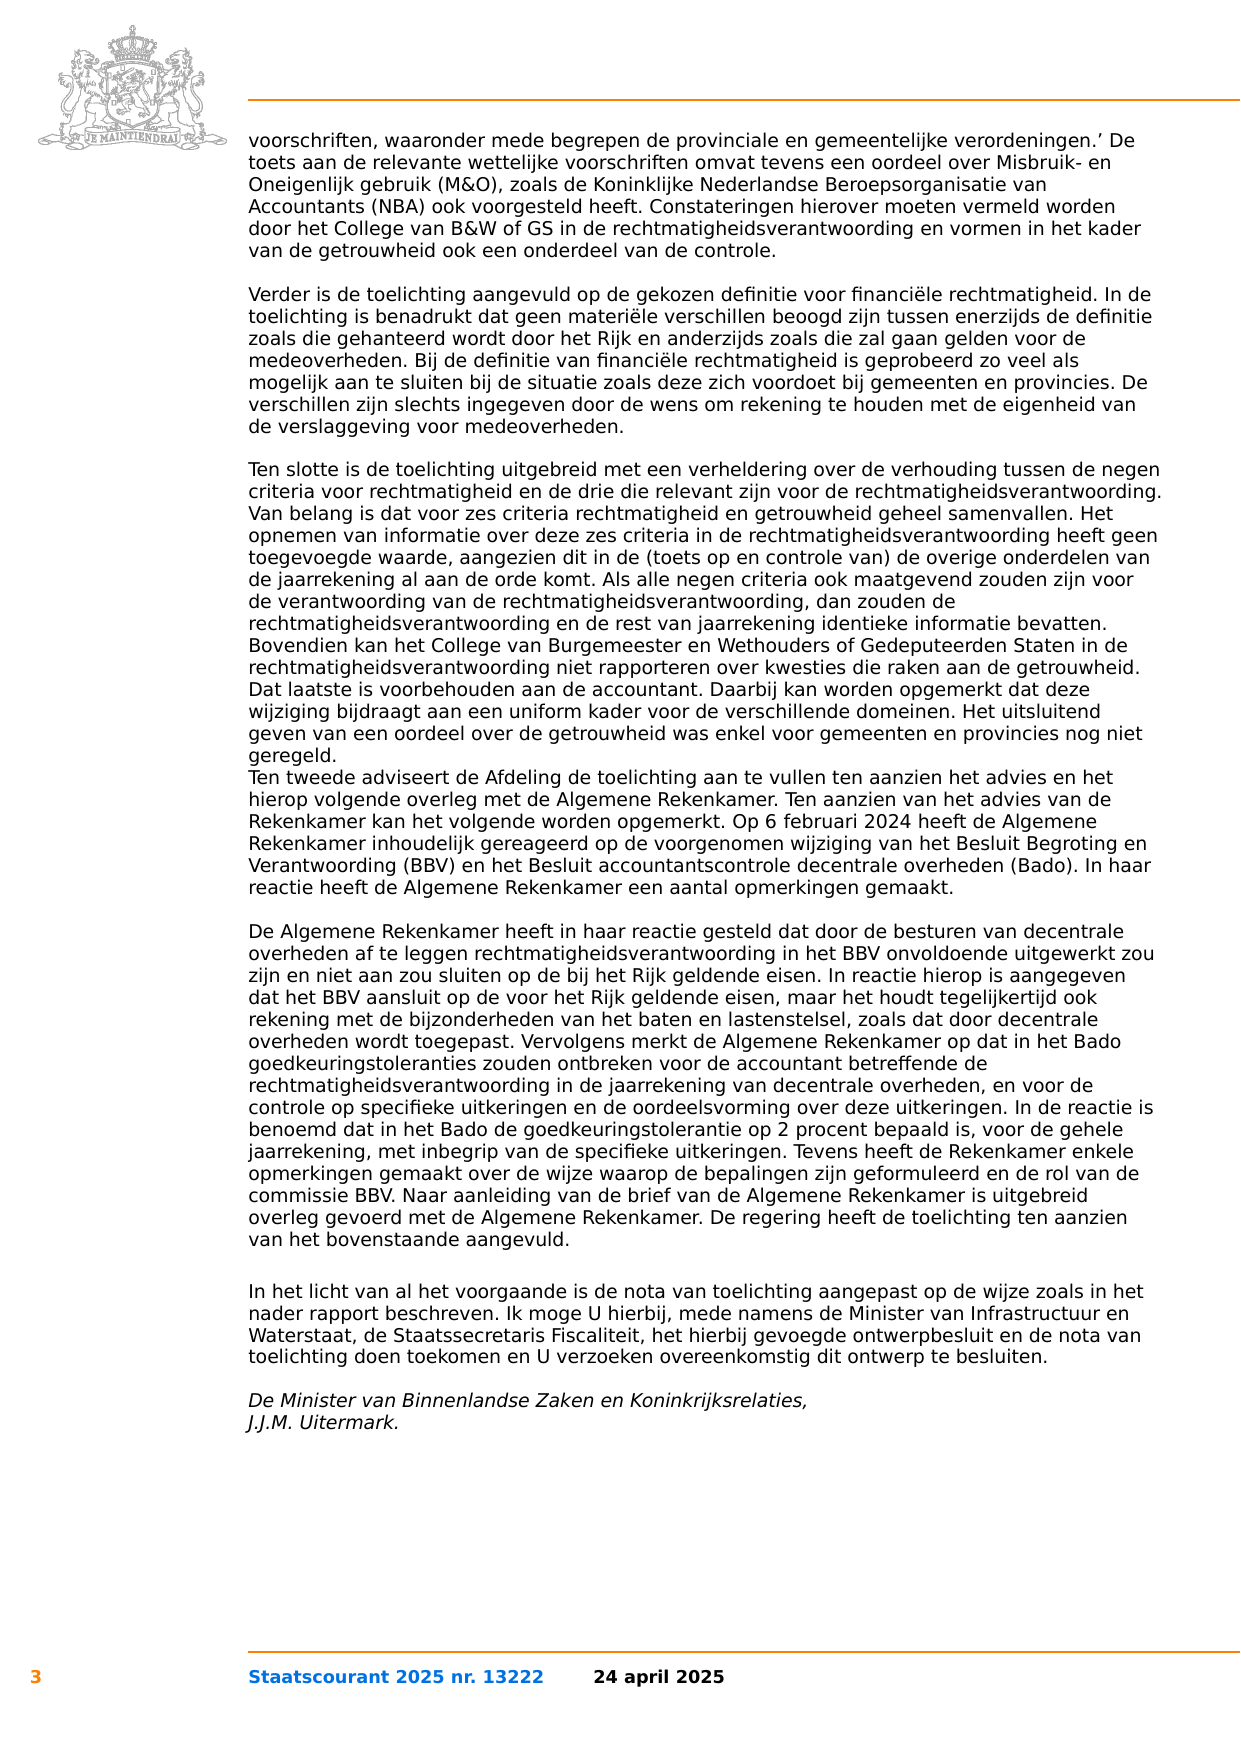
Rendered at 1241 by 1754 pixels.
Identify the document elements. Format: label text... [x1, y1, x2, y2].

text Ten slotte is de toelichting uitgebreid met een verheldering over de verhouding tussen de negen criteria voor rechtmatigheid en de drie die relevant zijn voor de rechtmatigheidsverantwoording. Van belang is dat voor zes criteria rechtmatigheid en getrouwheid geheel samenvallen. Het opnemen van informatie over deze zes criteria in de rechtmatigheidsverantwoording heeft geen toegevoegde waarde, aangezien dit in de (toets op en controle van) de overige onderdelen van de jaarrekening al aan de orde komt. Als alle negen criteria ook maatgevend zouden zijn voor de verantwoording van de rechtmatigheidsverantwoording, dan zouden de rechtmatigheidsverantwoording en de rest van jaarrekening identieke informatie bevatten. Bovendien kan het College van Burgemeester en Wethouders of Gedeputeerden Staten in de rechtmatigheidsverantwoording niet rapporteren over kwesties die raken aan de getrouwheid. Dat laatste is voorbehouden aan de accountant. Daarbij kan worden opgemerkt dat deze wijziging bijdraagt aan een uniform kader voor de verschillende domeinen. Het uitsluitend geven van een oordeel over de getrouwheid was enkel voor gemeenten en provincies nog niet geregeld. [248, 459, 1163, 767]
text Verder is de toelichting aangevuld op de gekozen definitie voor financiële rechtmatigheid. In de toelichting is benadrukt dat geen materiële verschillen beoogd zijn tussen enerzijds de definitie zoals die gehanteerd wordt door het Rijk en anderzijds zoals die zal gaan gelden voor de medeoverheden. Bij de definitie van financiële rechtmatigheid is geprobeerd zo veel als mogelijk aan te sluiten bij de situatie zoals deze zich voordoet bij gemeenten en provincies. De verschillen zijn slechts ingegeven door de wens om rekening te houden met de eigenheid van de verslaggeving voor medeoverheden. [248, 284, 1163, 437]
text De Minister van Binnenlandse Zaken en Koninkrijksrelaties, J.J.M. Uitermark. [248, 1390, 1163, 1434]
text Ten tweede adviseert de Afdeling de toelichting aan te vullen ten aanzien het advies en het hierop volgende overleg met de Algemene Rekenkamer. Ten aanzien van het advies van de Rekenkamer kan het volgende worden opgemerkt. Op 6 februari 2024 heeft de Algemene Rekenkamer inhoudelijk gereageerd op de voorgenomen wijziging van het Besluit Begroting en Verantwoording (BBV) en het Besluit accountantscontrole decentrale overheden (Bado). In haar reactie heeft de Algemene Rekenkamer een aantal opmerkingen gemaakt. [248, 767, 1163, 899]
text In het licht van al het voorgaande is de nota van toelichting aangepast op de wijze zoals in het nader rapport beschreven. Ik moge U hierbij, mede namens de Minister van Infrastructuur en Waterstaat, de Staatssecretaris Fiscaliteit, het hierbij gevoegde ontwerpbesluit en de nota van toelichting doen toekomen en U verzoeken overeenkomstig dit ontwerp te besluiten. [248, 1281, 1163, 1368]
picture [38, 25, 227, 150]
text voorschriften, waaronder mede begrepen de provinciale en gemeentelijke verordeningen.’ De toets aan de relevante wettelijke voorschriften omvat tevens een oordeel over Misbruik- en Oneigenlijk gebruik (M&O), zoals de Koninklijke Nederlandse Beroepsorganisatie van Accountants (NBA) ook voorgesteld heeft. Constateringen hierover moeten vermeld worden door het College van B&W of GS in de rechtmatigheidsverantwoording en vormen in het kader van de getrouwheid ook een onderdeel van de controle. [248, 130, 1163, 262]
text De Algemene Rekenkamer heeft in haar reactie gesteld dat door de besturen van decentrale overheden af te leggen rechtmatigheidsverantwoording in het BBV onvoldoende uitgewerkt zou zijn en niet aan zou sluiten op de bij het Rijk geldende eisen. In reactie hierop is aangegeven dat het BBV aansluit op de voor het Rijk geldende eisen, maar het houdt tegelijkertijd ook rekening met de bijzonderheden van het baten en lastenstelsel, zoals dat door decentrale overheden wordt toegepast. Vervolgens merkt de Algemene Rekenkamer op dat in het Bado goedkeuringstoleranties zouden ontbreken voor de accountant betreffende de rechtmatigheidsverantwoording in de jaarrekening van decentrale overheden, en voor de controle op specifieke uitkeringen en de oordeelsvorming over deze uitkeringen. In de reactie is benoemd dat in het Bado de goedkeuringstolerantie op 2 procent bepaald is, voor de gehele jaarrekening, met inbegrip van de specifieke uitkeringen. Tevens heeft de Rekenkamer enkele opmerkingen gemaakt over de wijze waarop de bepalingen zijn geformuleerd en de rol van de commissie BBV. Naar aanleiding van de brief van de Algemene Rekenkamer is uitgebreid overleg gevoerd met de Algemene Rekenkamer. De regering heeft de toelichting ten aanzien van het bovenstaande aangevuld. [248, 921, 1163, 1251]
